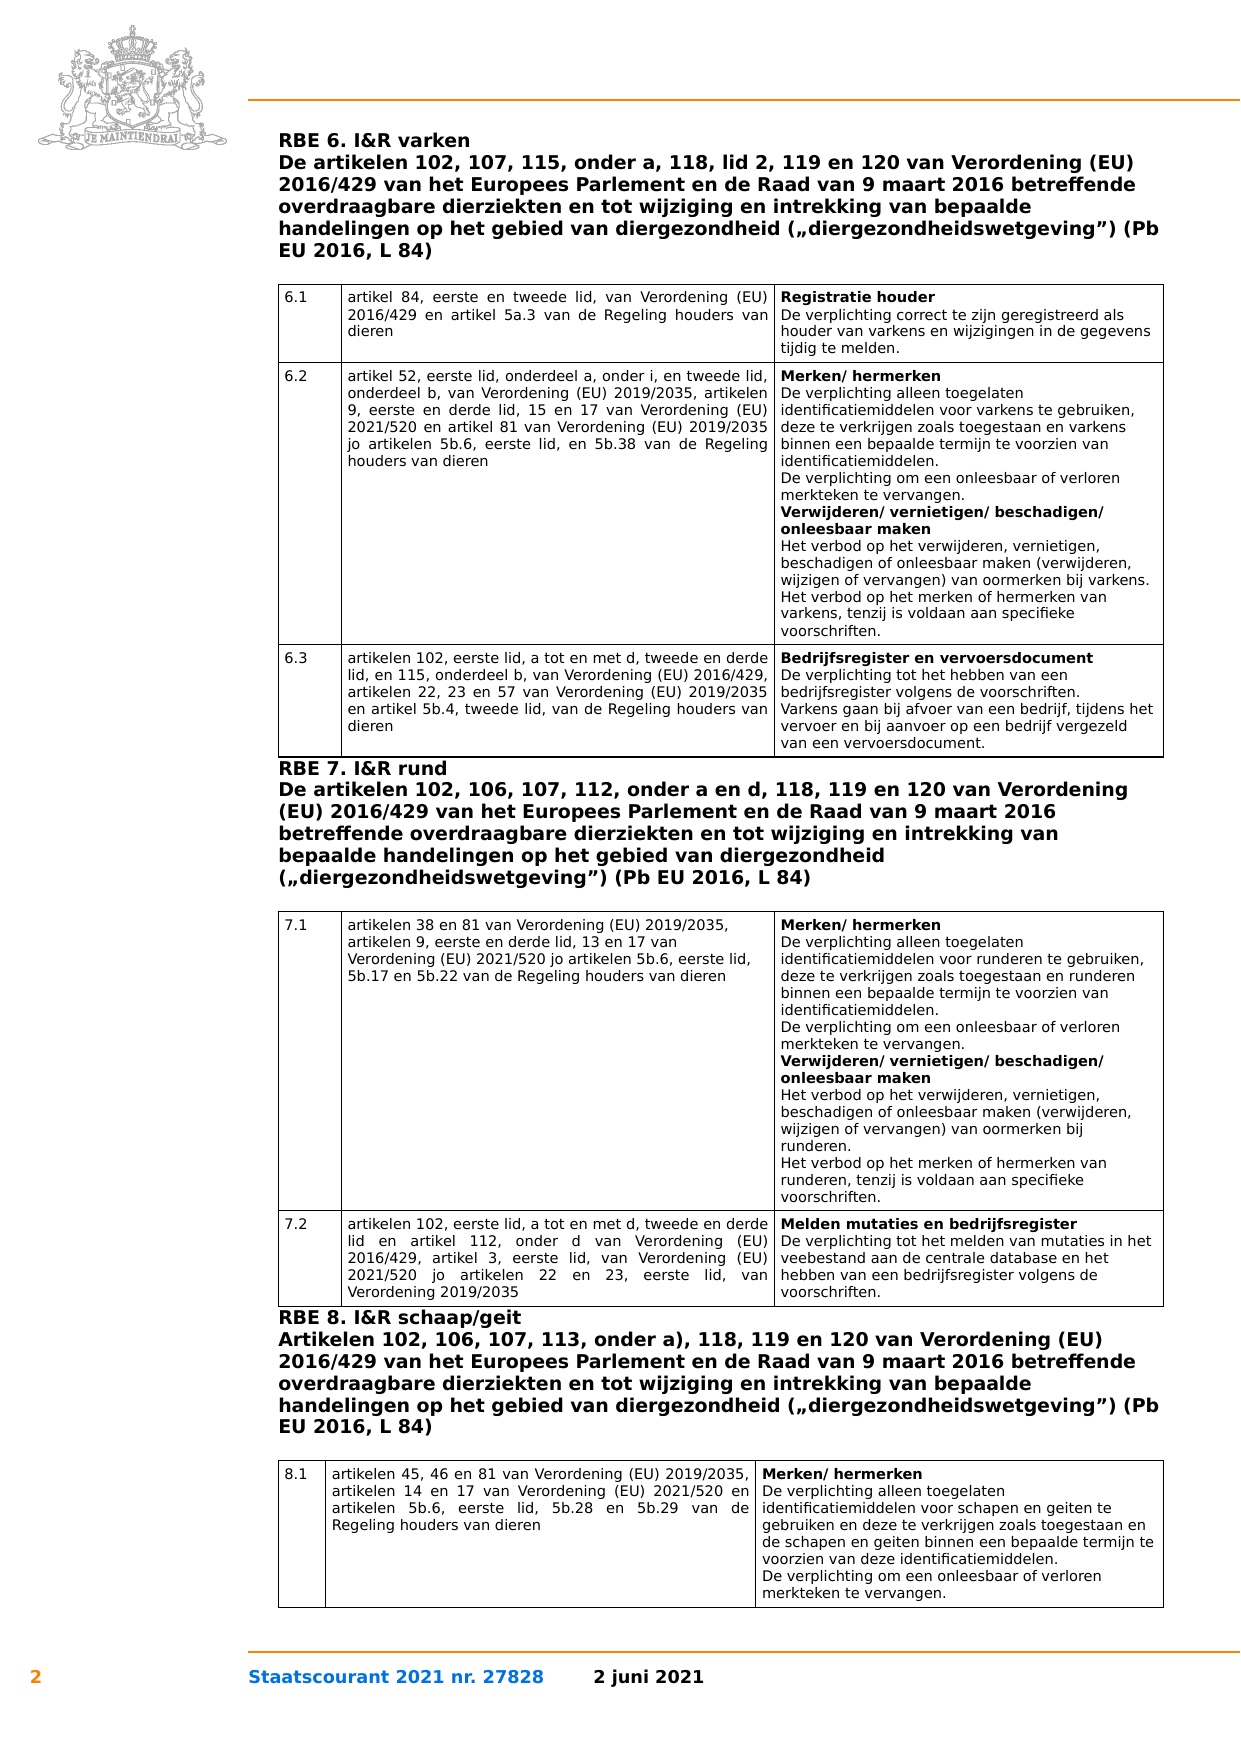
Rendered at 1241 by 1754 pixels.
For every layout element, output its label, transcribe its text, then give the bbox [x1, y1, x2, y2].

table_cell 6.2 [279, 363, 341, 644]
table_header artikelen 38 en 81 van Verordening (EU) 2019/2035, artikelen 9, eerste en derde lid, 13 en 17 van Verordening (EU) 2021/520 jo artikelen 5b.6, eerste lid, 5b.17 en 5b.22 van de Regeling houders van dieren [342, 912, 774, 1210]
table_header Registratie houder De verplichting correct te zijn geregistreerd als houder van varkens en wijzigingen in de gegevens tijdig te melden. [775, 285, 1163, 362]
table_cell Melden mutaties en bedrijfsregister De verplichting tot het melden van mutaties in het veebestand aan de centrale database en het hebben van een bedrijfsregister volgens de voorschriften. [775, 1211, 1163, 1306]
table_cell 7.2 [279, 1211, 341, 1306]
text De artikelen 102, 106, 107, 112, onder a en d, 118, 119 en 120 van Verordening (EU) 2016/429 van het Europees Parlement en de Raad van 9 maart 2016 betreffende overdraagbare dierziekten en tot wijziging en intrekking van bepaalde handelingen op het gebied van diergezondheid („diergezondheidswetgeving”) (Pb EU 2016, L 84) [278, 779, 1163, 889]
table_cell artikel 52, eerste lid, onderdeel a, onder i, en tweede lid, onderdeel b, van Verordening (EU) 2019/2035, artikelen 9, eerste en derde lid, 15 en 17 van Verordening (EU) 2021/520 en artikel 81 van Verordening (EU) 2019/2035 jo artikelen 5b.6, eerste lid, en 5b.38 van de Regeling houders van dieren [342, 363, 774, 644]
table_header artikel 84, eerste en tweede lid, van Verordening (EU) 2016/429 en artikel 5a.3 van de Regeling houders van dieren [342, 285, 774, 362]
text RBE 7. I&R rund [278, 758, 1163, 779]
table_cell 6.3 [279, 645, 341, 756]
text RBE 8. I&R schaap/geit [278, 1307, 1163, 1328]
table_cell artikelen 102, eerste lid, a tot en met d, tweede en derde lid, en 115, onderdeel b, van Verordening (EU) 2016/429, artikelen 22, 23 en 57 van Verordening (EU) 2019/2035 en artikel 5b.4, tweede lid, van de Regeling houders van dieren [342, 645, 774, 756]
text RBE 6. I&R varken [278, 130, 1163, 152]
table_header Merken/ hermerken De verplichting alleen toegelaten identificatiemiddelen voor schapen en geiten te gebruiken en deze te verkrijgen zoals toegestaan en de schapen en geiten binnen een bepaalde termijn te voorzien van deze identificatiemiddelen. De verplichting om een onleesbaar of verloren merkteken te vervangen. [756, 1461, 1163, 1607]
table_header 8.1 [279, 1461, 325, 1607]
table_header Merken/ hermerken De verplichting alleen toegelaten identificatiemiddelen voor runderen te gebruiken, deze te verkrijgen zoals toegestaan en runderen binnen een bepaalde termijn te voorzien van identificatiemiddelen. De verplichting om een onleesbaar of verloren merkteken te vervangen. Verwijderen/ vernietigen/ beschadigen/ onleesbaar maken Het verbod op het verwijderen, vernietigen, beschadigen of onleesbaar maken (verwijderen, wijzigen of vervangen) van oormerken bij runderen. Het verbod op het merken of hermerken van runderen, tenzij is voldaan aan specifieke voorschriften. [775, 912, 1163, 1210]
table_header 6.1 [279, 285, 341, 362]
picture [38, 25, 227, 150]
text Artikelen 102, 106, 107, 113, onder a), 118, 119 en 120 van Verordening (EU) 2016/429 van het Europees Parlement en de Raad van 9 maart 2016 betreffende overdraagbare dierziekten en tot wijziging en intrekking van bepaalde handelingen op het gebied van diergezondheid („diergezondheidswetgeving”) (Pb EU 2016, L 84) [278, 1328, 1163, 1438]
table_cell artikelen 102, eerste lid, a tot en met d, tweede en derde lid en artikel 112, onder d van Verordening (EU) 2016/429, artikel 3, eerste lid, van Verordening (EU) 2021/520 jo artikelen 22 en 23, eerste lid, van Verordening 2019/2035 [342, 1211, 774, 1306]
table_header artikelen 45, 46 en 81 van Verordening (EU) 2019/2035, artikelen 14 en 17 van Verordening (EU) 2021/520 en artikelen 5b.6, eerste lid, 5b.28 en 5b.29 van de Regeling houders van dieren [326, 1461, 755, 1607]
table_cell Bedrijfsregister en vervoersdocument De verplichting tot het hebben van een bedrijfsregister volgens de voorschriften. Varkens gaan bij afvoer van een bedrijf, tijdens het vervoer en bij aanvoer op een bedrijf vergezeld van een vervoersdocument. [775, 645, 1163, 756]
table_header 7.1 [279, 912, 341, 1210]
text De artikelen 102, 107, 115, onder a, 118, lid 2, 119 en 120 van Verordening (EU) 2016/429 van het Europees Parlement en de Raad van 9 maart 2016 betreffende overdraagbare dierziekten en tot wijziging en intrekking van bepaalde handelingen op het gebied van diergezondheid („diergezondheidswetgeving”) (Pb EU 2016, L 84) [278, 152, 1163, 262]
table_cell Merken/ hermerken De verplichting alleen toegelaten identificatiemiddelen voor varkens te gebruiken, deze te verkrijgen zoals toegestaan en varkens binnen een bepaalde termijn te voorzien van identificatiemiddelen. De verplichting om een onleesbaar of verloren merkteken te vervangen. Verwijderen/ vernietigen/ beschadigen/ onleesbaar maken Het verbod op het verwijderen, vernietigen, beschadigen of onleesbaar maken (verwijderen, wijzigen of vervangen) van oormerken bij varkens. Het verbod op het merken of hermerken van varkens, tenzij is voldaan aan specifieke voorschriften. [775, 363, 1163, 644]
